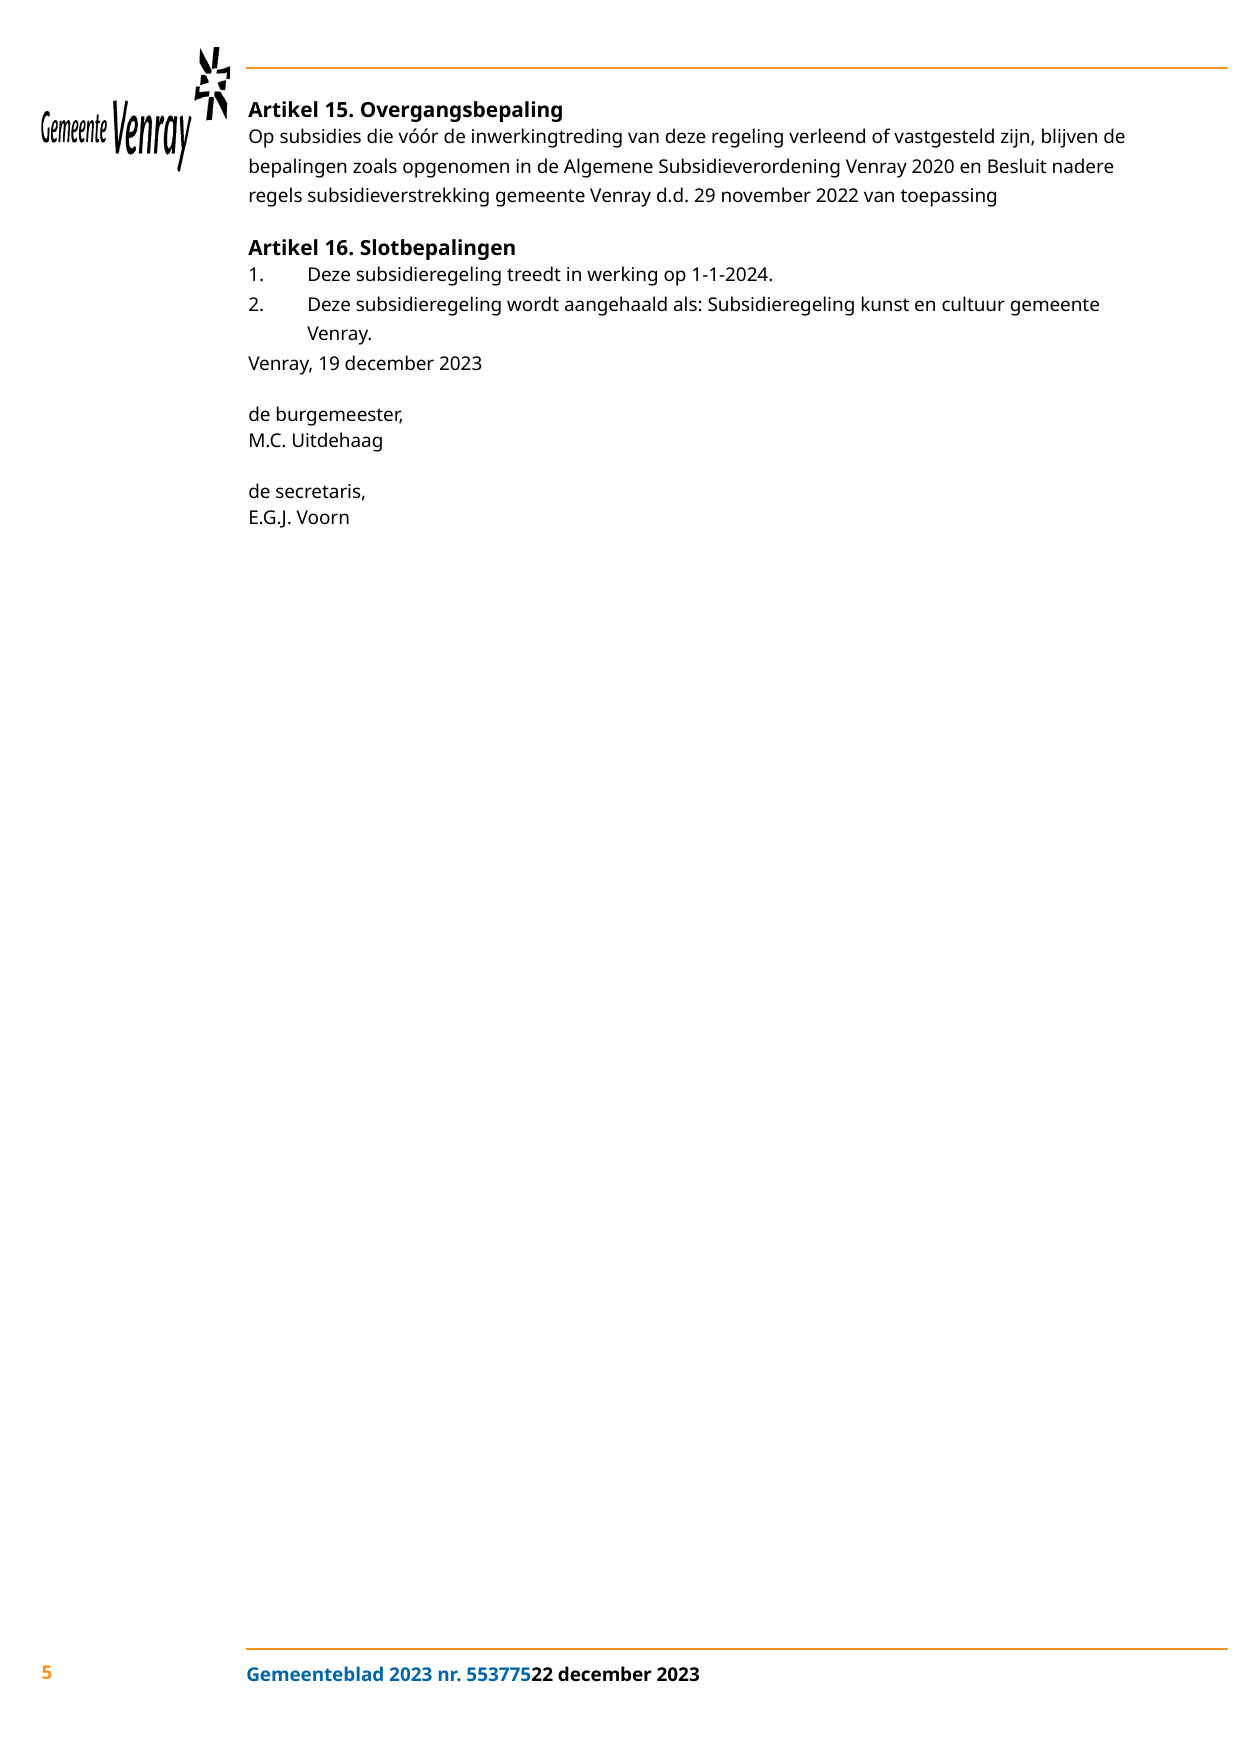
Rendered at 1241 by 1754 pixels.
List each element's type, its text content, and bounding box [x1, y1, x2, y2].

text M.C. Uitdehaag [248, 427, 1152, 453]
text de burgemeester, [248, 401, 1152, 427]
text Op subsidies die vóór de inwerkingtreding van deze regeling verleend of vastgesteld zijn, blijven de bepalingen zoals opgenomen in de Algemene Subsidieverordening Venray 2020 en Besluit nadere regels subsidieverstrekking gemeente Venray d.d. 29 november 2022 van toepassing [248, 123, 1152, 208]
text de secretaris, [248, 479, 1152, 504]
list Deze subsidieregeling wordt aangehaald als: Subsidieregeling kunst en cultuur gemeente Venray. [248, 291, 1152, 346]
text E.G.J. Voorn [248, 504, 1152, 530]
text Venray, 19 december 2023 [248, 350, 1152, 376]
picture [41, 47, 231, 172]
list Deze subsidieregeling treedt in werking op 1-1-2024. [248, 261, 1152, 287]
text Artikel 16. Slotbepalingen [248, 233, 1152, 261]
text Artikel 15. Overgangsbepaling [248, 95, 1152, 123]
